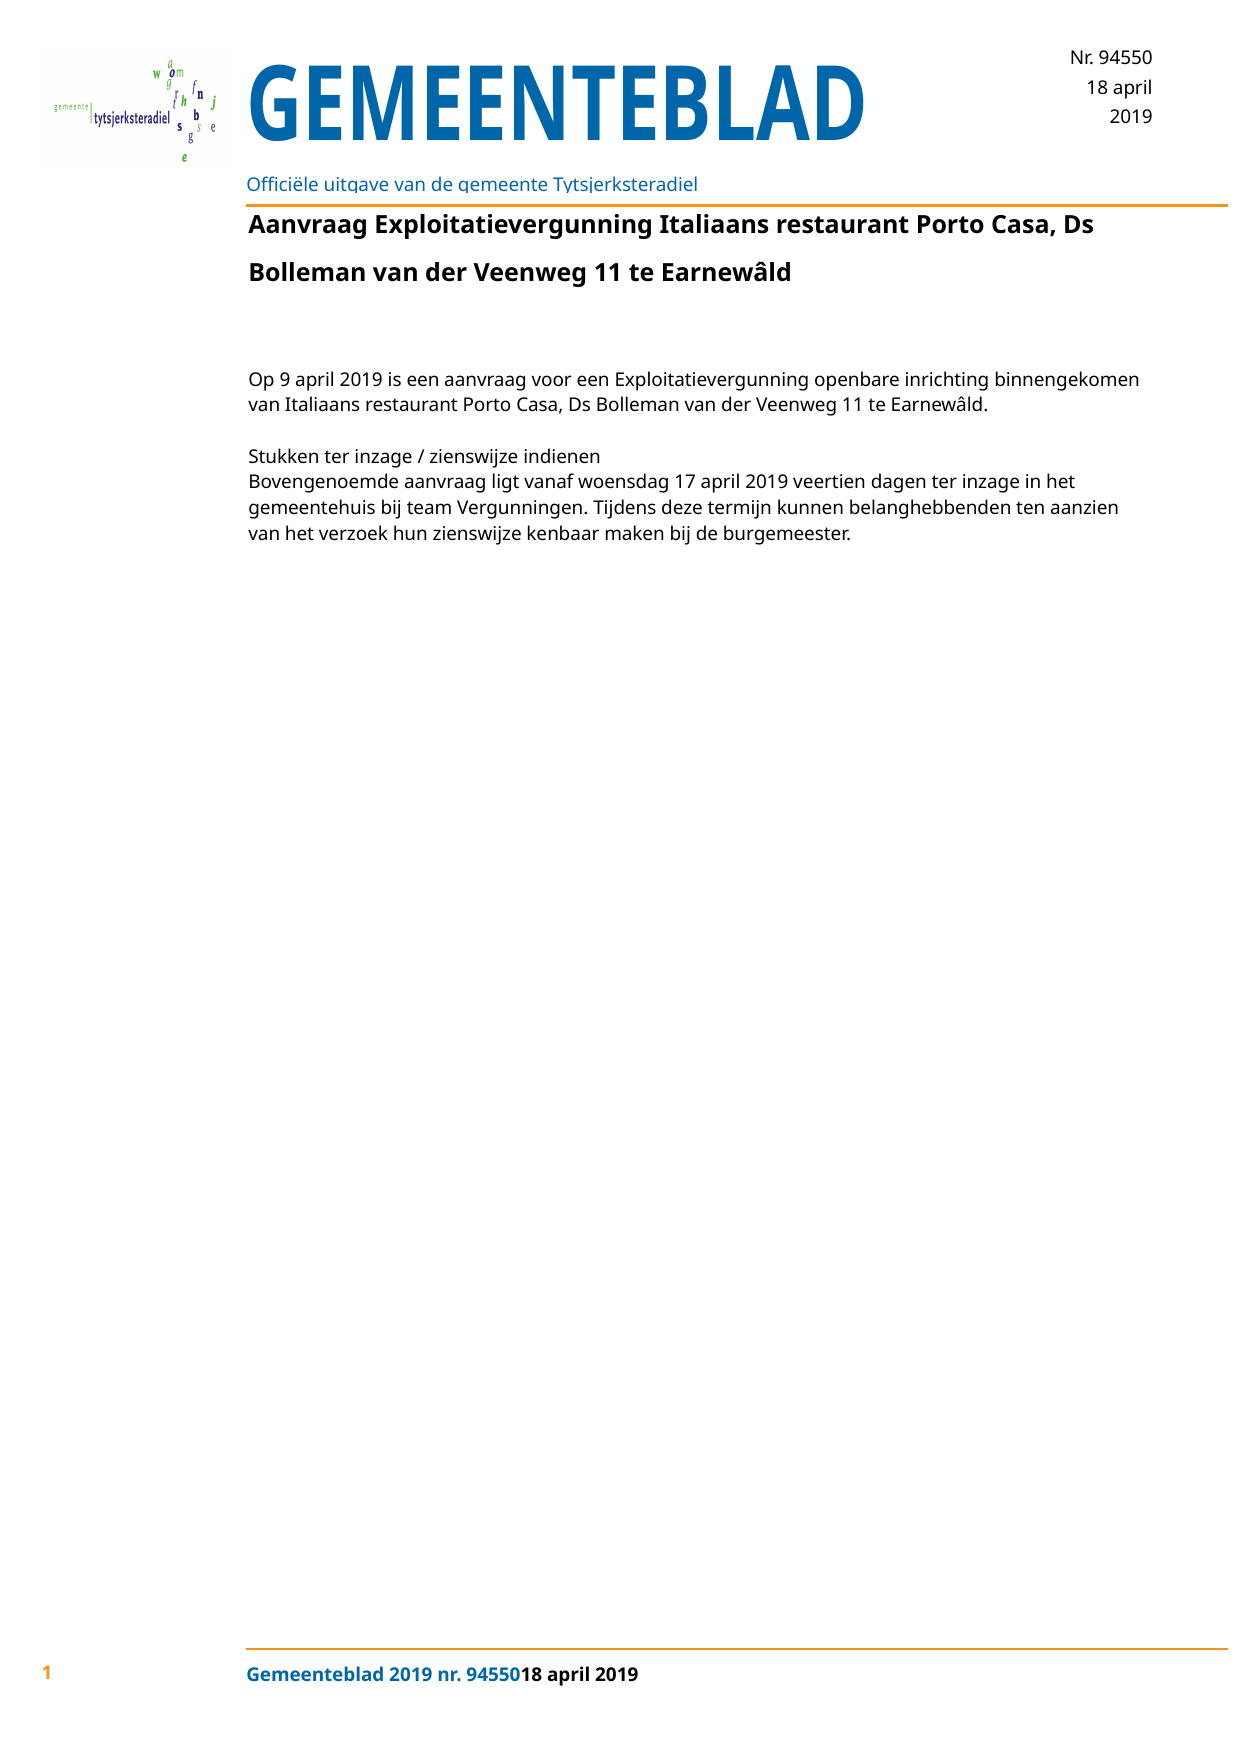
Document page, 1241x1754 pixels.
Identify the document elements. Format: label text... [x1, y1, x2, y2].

text Op 9 april 2019 is een aanvraag voor een Exploitatievergunning openbare inrichting binnengekomen van Italiaans restaurant Porto Casa, Ds Bolleman van der Veenweg 11 te Earnewâld. [248, 366, 1152, 417]
picture [41, 47, 231, 172]
text Stukken ter inzage / zienswijze indienen [248, 443, 1152, 469]
text Aanvraag Exploitatievergunning Italiaans restaurant Porto Casa, Ds Bolleman van der Veenweg 11 te Earnewâld [248, 207, 1152, 288]
text Bovengenoemde aanvraag ligt vanaf woensdag 17 april 2019 veertien dagen ter inzage in het gemeentehuis bij team Vergunningen. Tijdens deze termijn kunnen belanghebbenden ten aanzien van het verzoek hun zienswijze kenbaar maken bij de burgemeester. [248, 469, 1152, 546]
